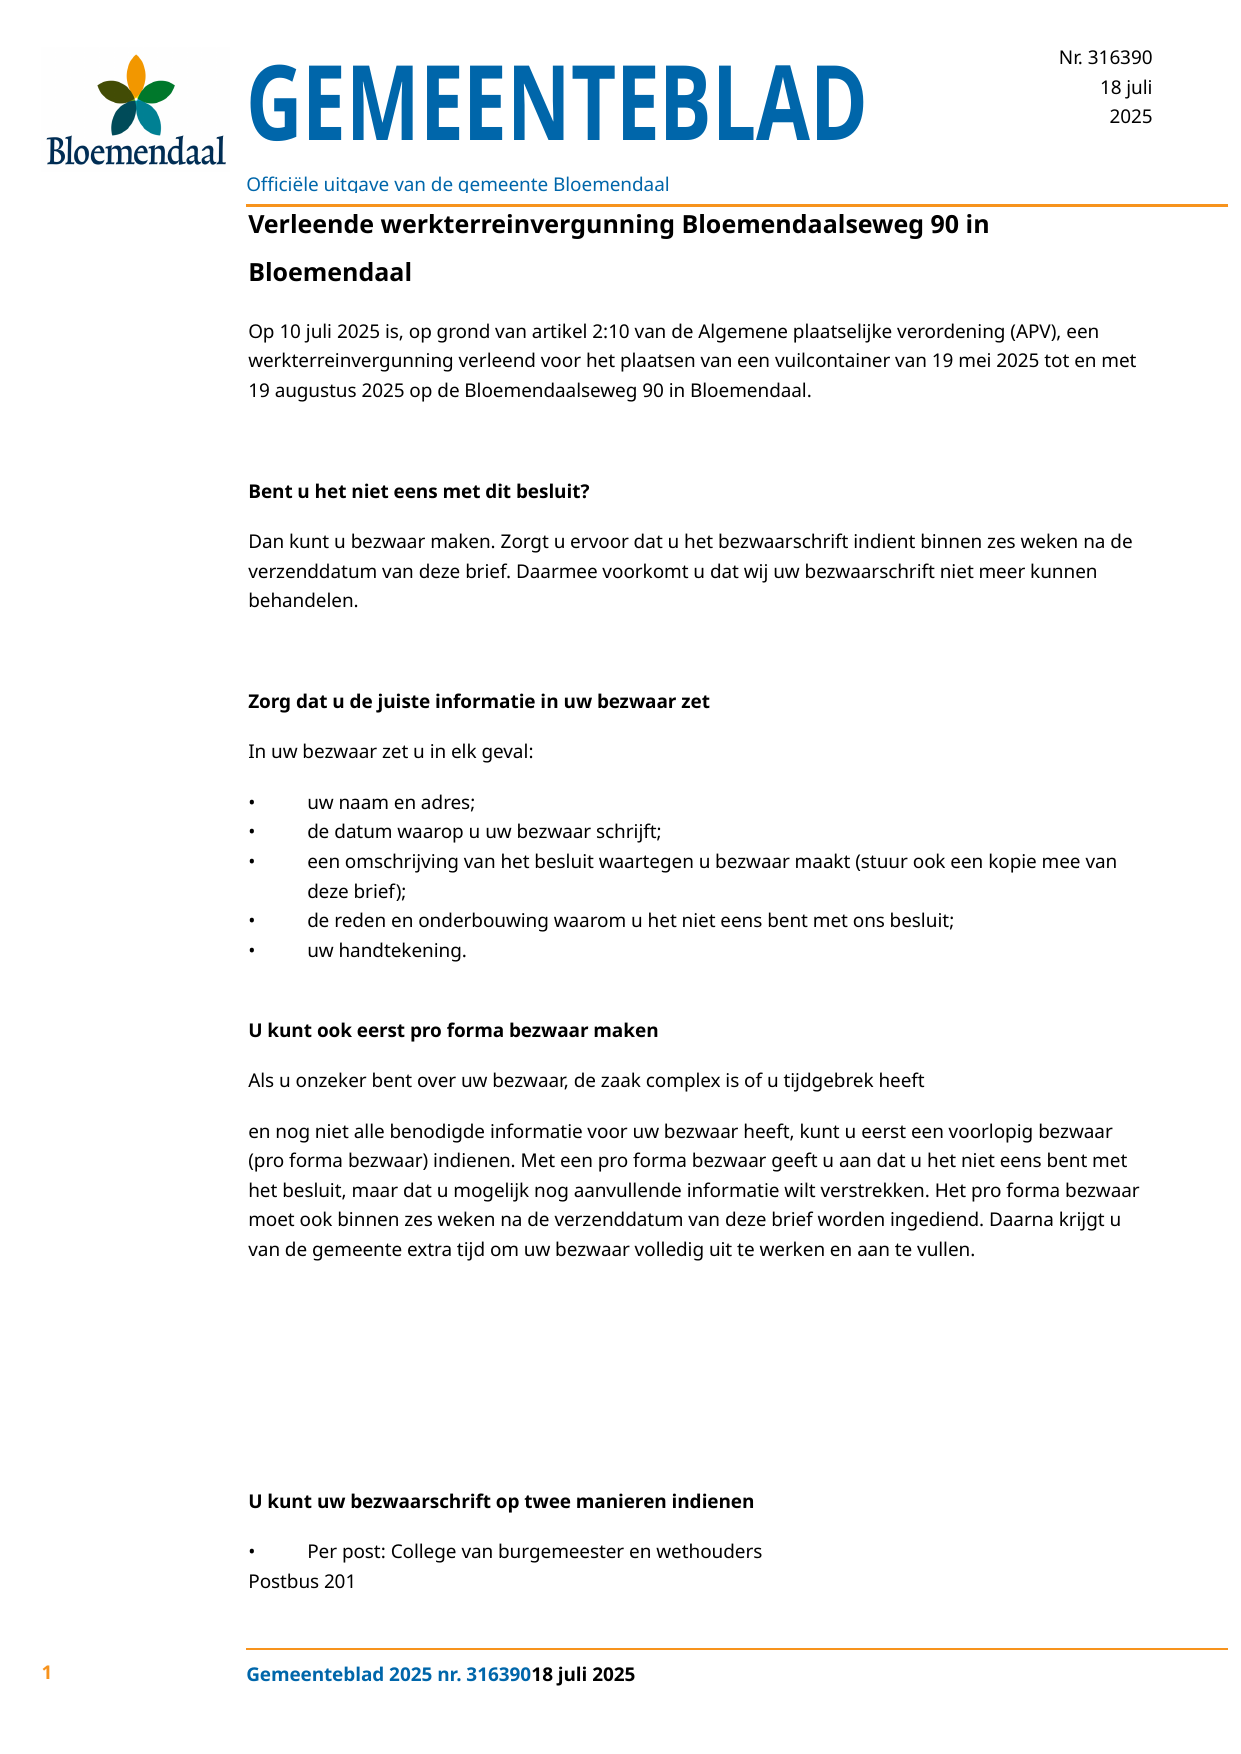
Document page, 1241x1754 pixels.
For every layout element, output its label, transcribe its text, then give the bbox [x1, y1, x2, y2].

text Als u onzeker bent over uw bezwaar, de zaak complex is of u tijdgebrek heeft [248, 1067, 1152, 1093]
picture [41, 47, 231, 172]
list uw naam en adres; [248, 789, 1152, 815]
text Postbus 201 [248, 1568, 1152, 1594]
list uw handtekening. [248, 937, 1152, 963]
text en nog niet alle benodigde informatie voor uw bezwaar heeft, kunt u eerst een voorlopig bezwaar (pro forma bezwaar) indienen. Met een pro forma bezwaar geeft u aan dat u het niet eens bent met het besluit, maar dat u mogelijk nog aanvullende informatie wilt verstrekken. Het pro forma bezwaar moet ook binnen zes weken na de verzenddatum van deze brief worden ingediend. Daarna krijgt u van de gemeente extra tijd om uw bezwaar volledig uit te werken en aan te vullen. [248, 1118, 1152, 1262]
text U kunt ook eerst pro forma bezwaar maken [248, 1017, 1152, 1043]
text Op 10 juli 2025 is, op grond van artikel 2:10 van de Algemene plaatselijke verordening (APV), een werkterreinvergunning verleend voor het plaatsen van een vuilcontainer van 19 mei 2025 tot en met 19 augustus 2025 op de Bloemendaalseweg 90 in Bloemendaal. [248, 318, 1152, 403]
list Per post: College van burgemeester en wethouders [248, 1539, 1152, 1564]
text Dan kunt u bezwaar maken. Zorgt u ervoor dat u het bezwaarschrift indient binnen zes weken na de verzenddatum van deze brief. Daarmee voorkomt u dat wij uw bezwaarschrift niet meer kunnen behandelen. [248, 528, 1152, 613]
list de reden en onderbouwing waarom u het niet eens bent met ons besluit; [248, 907, 1152, 933]
text In uw bezwaar zet u in elk geval: [248, 739, 1152, 764]
text Verleende werkterreinvergunning Bloemendaalseweg 90 in Bloemendaal [248, 207, 1152, 288]
list de datum waarop u uw bezwaar schrijft; [248, 819, 1152, 844]
list een omschrijving van het besluit waartegen u bezwaar maakt (stuur ook een kopie mee van deze brief); [248, 848, 1152, 904]
text Bent u het niet eens met dit besluit? [248, 478, 1152, 504]
text Zorg dat u de juiste informatie in uw bezwaar zet [248, 688, 1152, 714]
text U kunt uw bezwaarschrift op twee manieren indienen [248, 1488, 1152, 1514]
